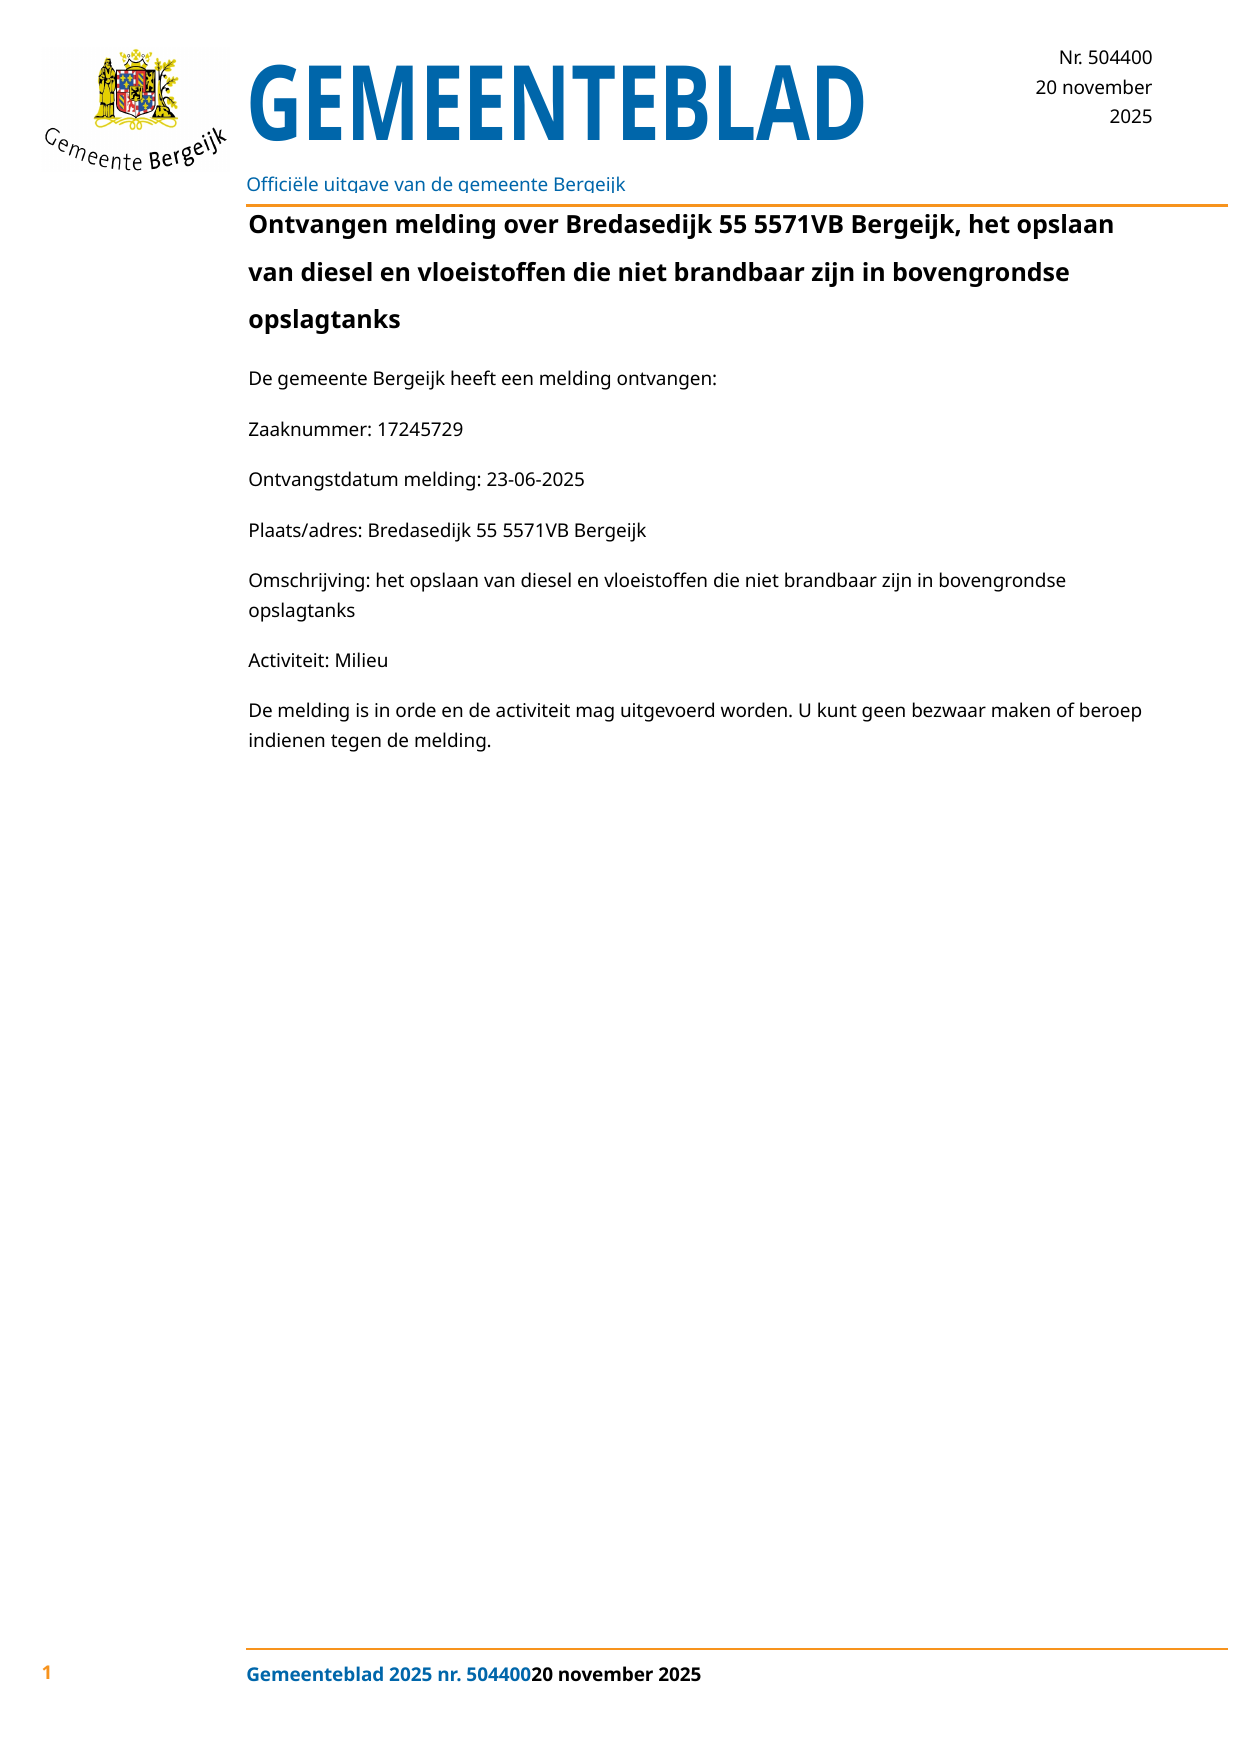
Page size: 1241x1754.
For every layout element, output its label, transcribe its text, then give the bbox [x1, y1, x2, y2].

text De melding is in orde en de activiteit mag uitgevoerd worden. U kunt geen bezwaar maken of beroep indienen tegen de melding. [248, 698, 1152, 753]
text Activiteit: Milieu [248, 647, 1152, 673]
text Ontvangen melding over Bredasedijk 55 5571VB Bergeijk, het opslaan van diesel en vloeistoffen die niet brandbaar zijn in bovengrondse opslagtanks [248, 207, 1152, 336]
text Omschrijving: het opslaan van diesel en vloeistoffen die niet brandbaar zijn in bovengrondse opslagtanks [248, 567, 1152, 622]
text Plaats/adres: Bredasedijk 55 5571VB Bergeijk [248, 517, 1152, 542]
text De gemeente Bergeijk heeft een melding ontvangen: [248, 366, 1152, 391]
picture [41, 47, 231, 172]
text Zaaknummer: 17245729 [248, 416, 1152, 442]
text Ontvangstdatum melding: 23-06-2025 [248, 466, 1152, 492]
